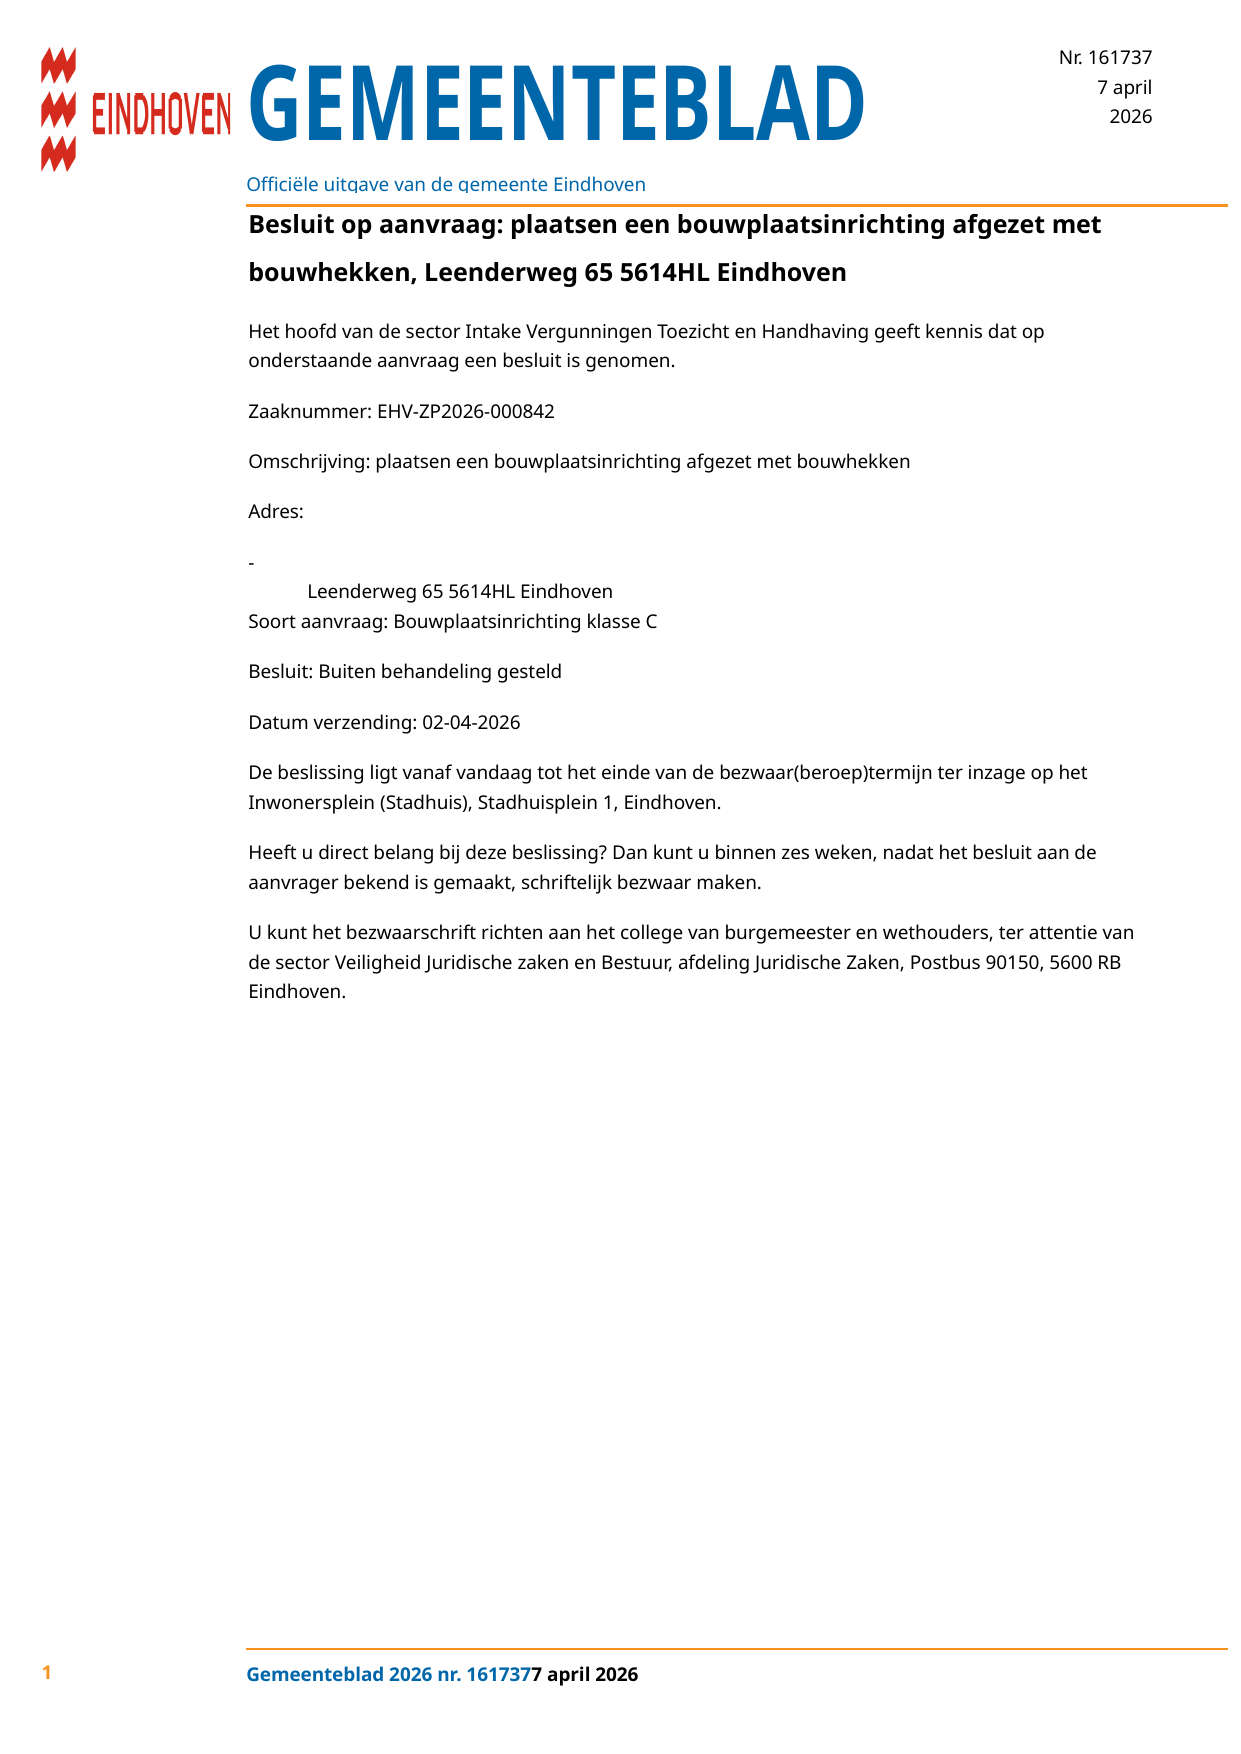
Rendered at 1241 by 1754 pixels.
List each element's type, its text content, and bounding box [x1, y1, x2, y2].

text Het hoofd van de sector Intake Vergunningen Toezicht en Handhaving geeft kennis dat op onderstaande aanvraag een besluit is genomen. [248, 318, 1152, 373]
list Leenderweg 65 5614HL Eindhoven [248, 579, 1152, 604]
text Zaaknummer: EHV-ZP2026-000842 [248, 398, 1152, 424]
text Omschrijving: plaatsen een bouwplaatsinrichting afgezet met bouwhekken [248, 448, 1152, 474]
text De beslissing ligt vanaf vandaag tot het einde van de bezwaar(beroep)termijn ter inzage op het Inwonersplein (Stadhuis), Stadhuisplein 1, Eindhoven. [248, 759, 1152, 815]
text Heeft u direct belang bij deze beslissing? Dan kunt u binnen zes weken, nadat het besluit aan de aanvrager bekend is gemaakt, schriftelijk bezwaar maken. [248, 839, 1152, 895]
text Soort aanvraag: Bouwplaatsinrichting klasse C [248, 608, 1152, 634]
text Besluit: Buiten behandeling gesteld [248, 659, 1152, 684]
text Datum verzending: 02-04-2026 [248, 709, 1152, 735]
text U kunt het bezwaarschrift richten aan het college van burgemeester en wethouders, ter attentie van de sector Veiligheid Juridische zaken en Bestuur, afdeling Juridische Zaken, Postbus 90150, 5600 RB Eindhoven. [248, 919, 1152, 1004]
text Adres: [248, 499, 1152, 524]
picture [41, 47, 231, 172]
text Besluit op aanvraag: plaatsen een bouwplaatsinrichting afgezet met bouwhekken, Leenderweg 65 5614HL Eindhoven [248, 207, 1152, 288]
